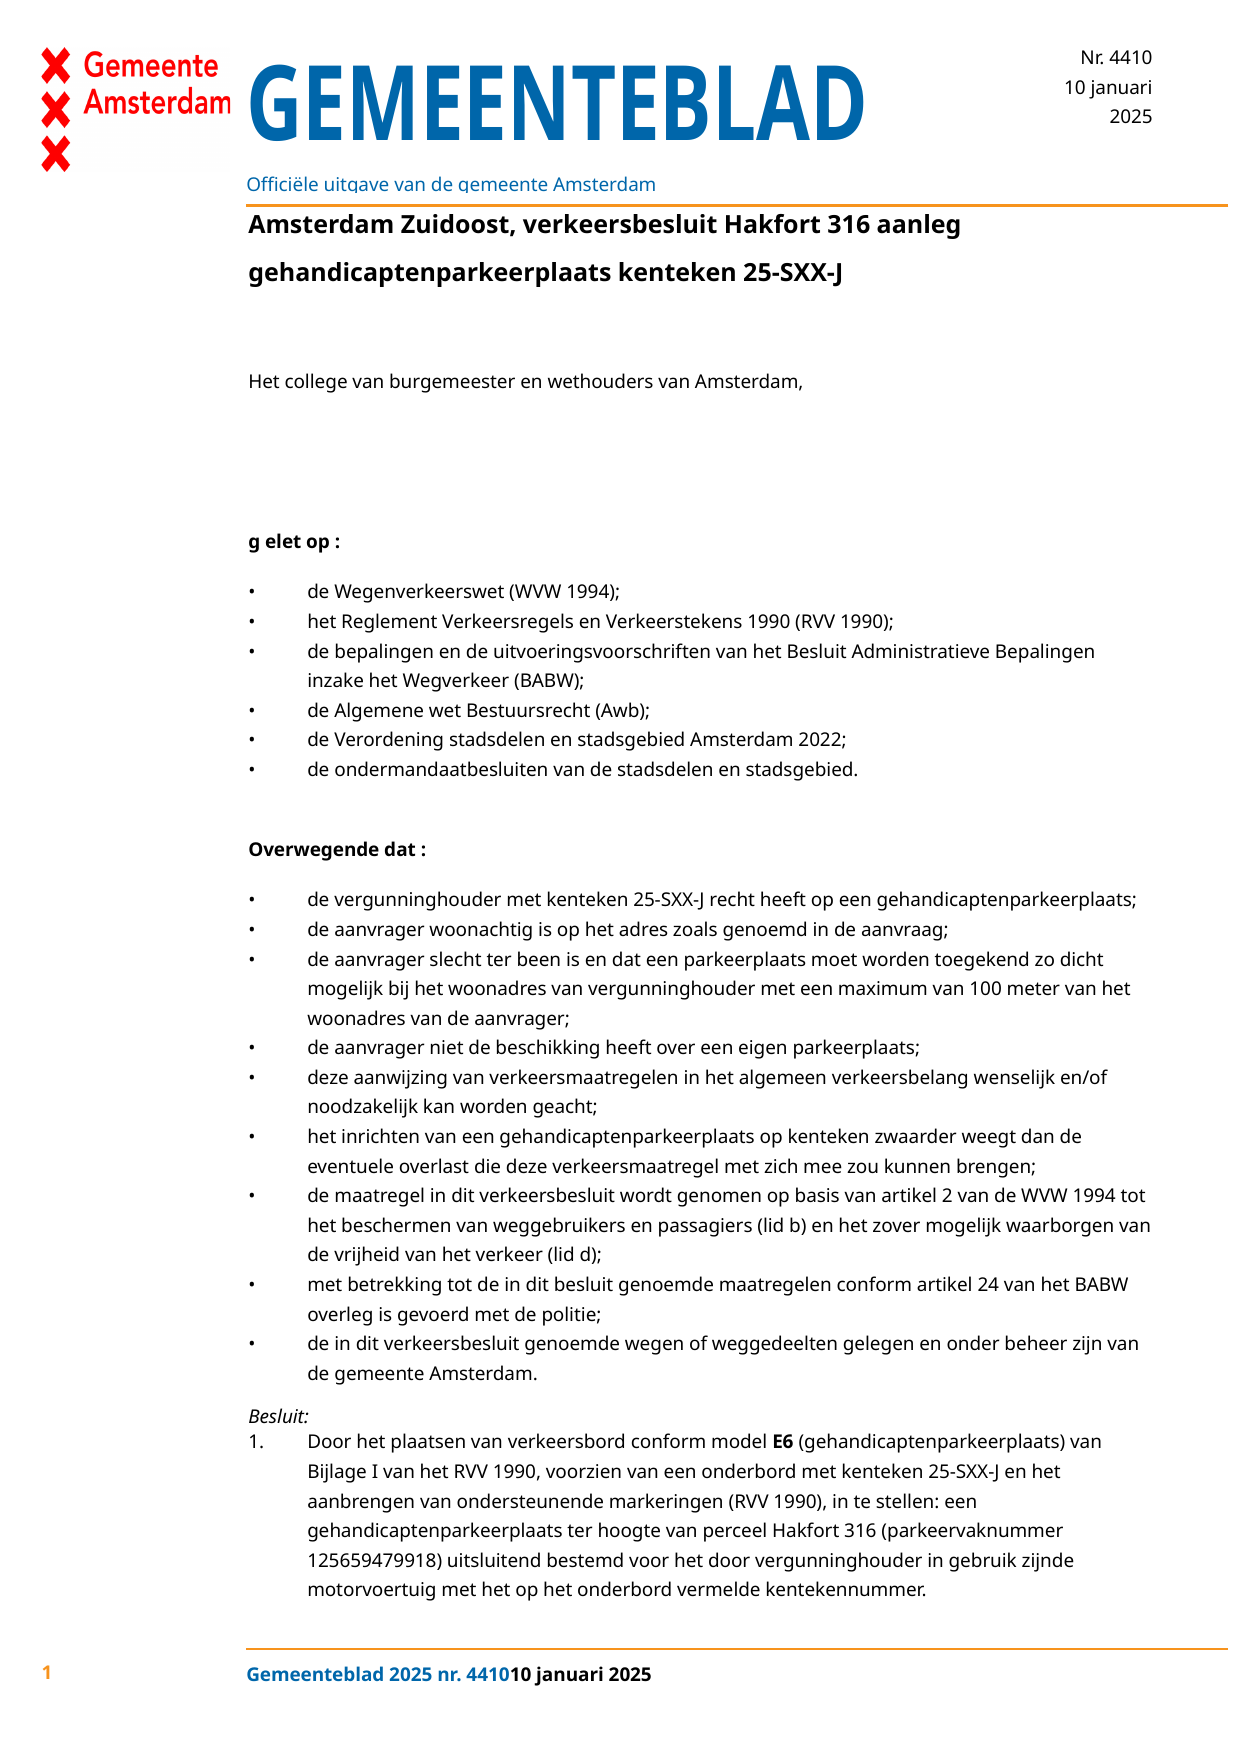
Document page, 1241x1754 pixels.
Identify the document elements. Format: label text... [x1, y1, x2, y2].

text Amsterdam Zuidoost, verkeersbesluit Hakfort 316 aanleg gehandicaptenparkeerplaats kenteken 25-SXX-J [248, 207, 1152, 288]
picture [41, 47, 231, 172]
list de in dit verkeersbesluit genoemde wegen of weggedeelten gelegen en onder beheer zijn van de gemeente Amsterdam. [248, 1330, 1152, 1386]
list de aanvrager niet de beschikking heeft over een eigen parkeerplaats; [248, 1034, 1152, 1060]
list met betrekking tot de in dit besluit genoemde maatregelen conform artikel 24 van het BABW overleg is gevoerd met de politie; [248, 1271, 1152, 1326]
text Besluit: [248, 1403, 1152, 1429]
text Het college van burgemeester en wethouders van Amsterdam, [248, 368, 1152, 394]
list de aanvrager woonachtig is op het adres zoals genoemd in de aanvraag; [248, 916, 1152, 942]
list Door het plaatsen van verkeersbord conform model E6 (gehandicaptenparkeerplaats) van Bijlage I van het RVV 1990, voorzien van een onderbord met kenteken 25-SXX-J en het aanbrengen van ondersteunende markeringen (RVV 1990), in te stellen: een gehandicaptenparkeerplaats ter hoogte van perceel Hakfort 316 (parkeervaknummer 125659479918) uitsluitend bestemd voor het door vergunninghouder in gebruik zijnde motorvoertuig met het op het onderbord vermelde kentekennummer. [248, 1429, 1152, 1602]
list het Reglement Verkeersregels en Verkeerstekens 1990 (RVV 1990); [248, 608, 1152, 634]
list de maatregel in dit verkeersbesluit wordt genomen op basis van artikel 2 van de WVW 1994 tot het beschermen van weggebruikers en passagiers (lid b) en het zover mogelijk waarborgen van de vrijheid van het verkeer (lid d); [248, 1182, 1152, 1267]
list deze aanwijzing van verkeersmaatregelen in het algemeen verkeersbelang wenselijk en/of noodzakelijk kan worden geacht; [248, 1064, 1152, 1119]
list de Algemene wet Bestuursrecht (Awb); [248, 697, 1152, 723]
list de vergunninghouder met kenteken 25-SXX-J recht heeft op een gehandicaptenparkeerplaats; [248, 887, 1152, 912]
list de aanvrager slecht ter been is en dat een parkeerplaats moet worden toegekend zo dicht mogelijk bij het woonadres van vergunninghouder met een maximum van 100 meter van het woonadres van de aanvrager; [248, 946, 1152, 1031]
list de Wegenverkeerswet (WVW 1994); [248, 579, 1152, 604]
list de bepalingen en de uitvoeringsvoorschriften van het Besluit Administratieve Bepalingen inzake het Wegverkeer (BABW); [248, 638, 1152, 693]
list de Verordening stadsdelen en stadsgebied Amsterdam 2022; [248, 727, 1152, 752]
text Overwegende dat : [248, 836, 1152, 862]
list het inrichten van een gehandicaptenparkeerplaats op kenteken zwaarder weegt dan de eventuele overlast die deze verkeersmaatregel met zich mee zou kunnen brengen; [248, 1123, 1152, 1178]
list de ondermandaatbesluiten van de stadsdelen en stadsgebied. [248, 756, 1152, 782]
text g elet op : [248, 528, 1152, 554]
